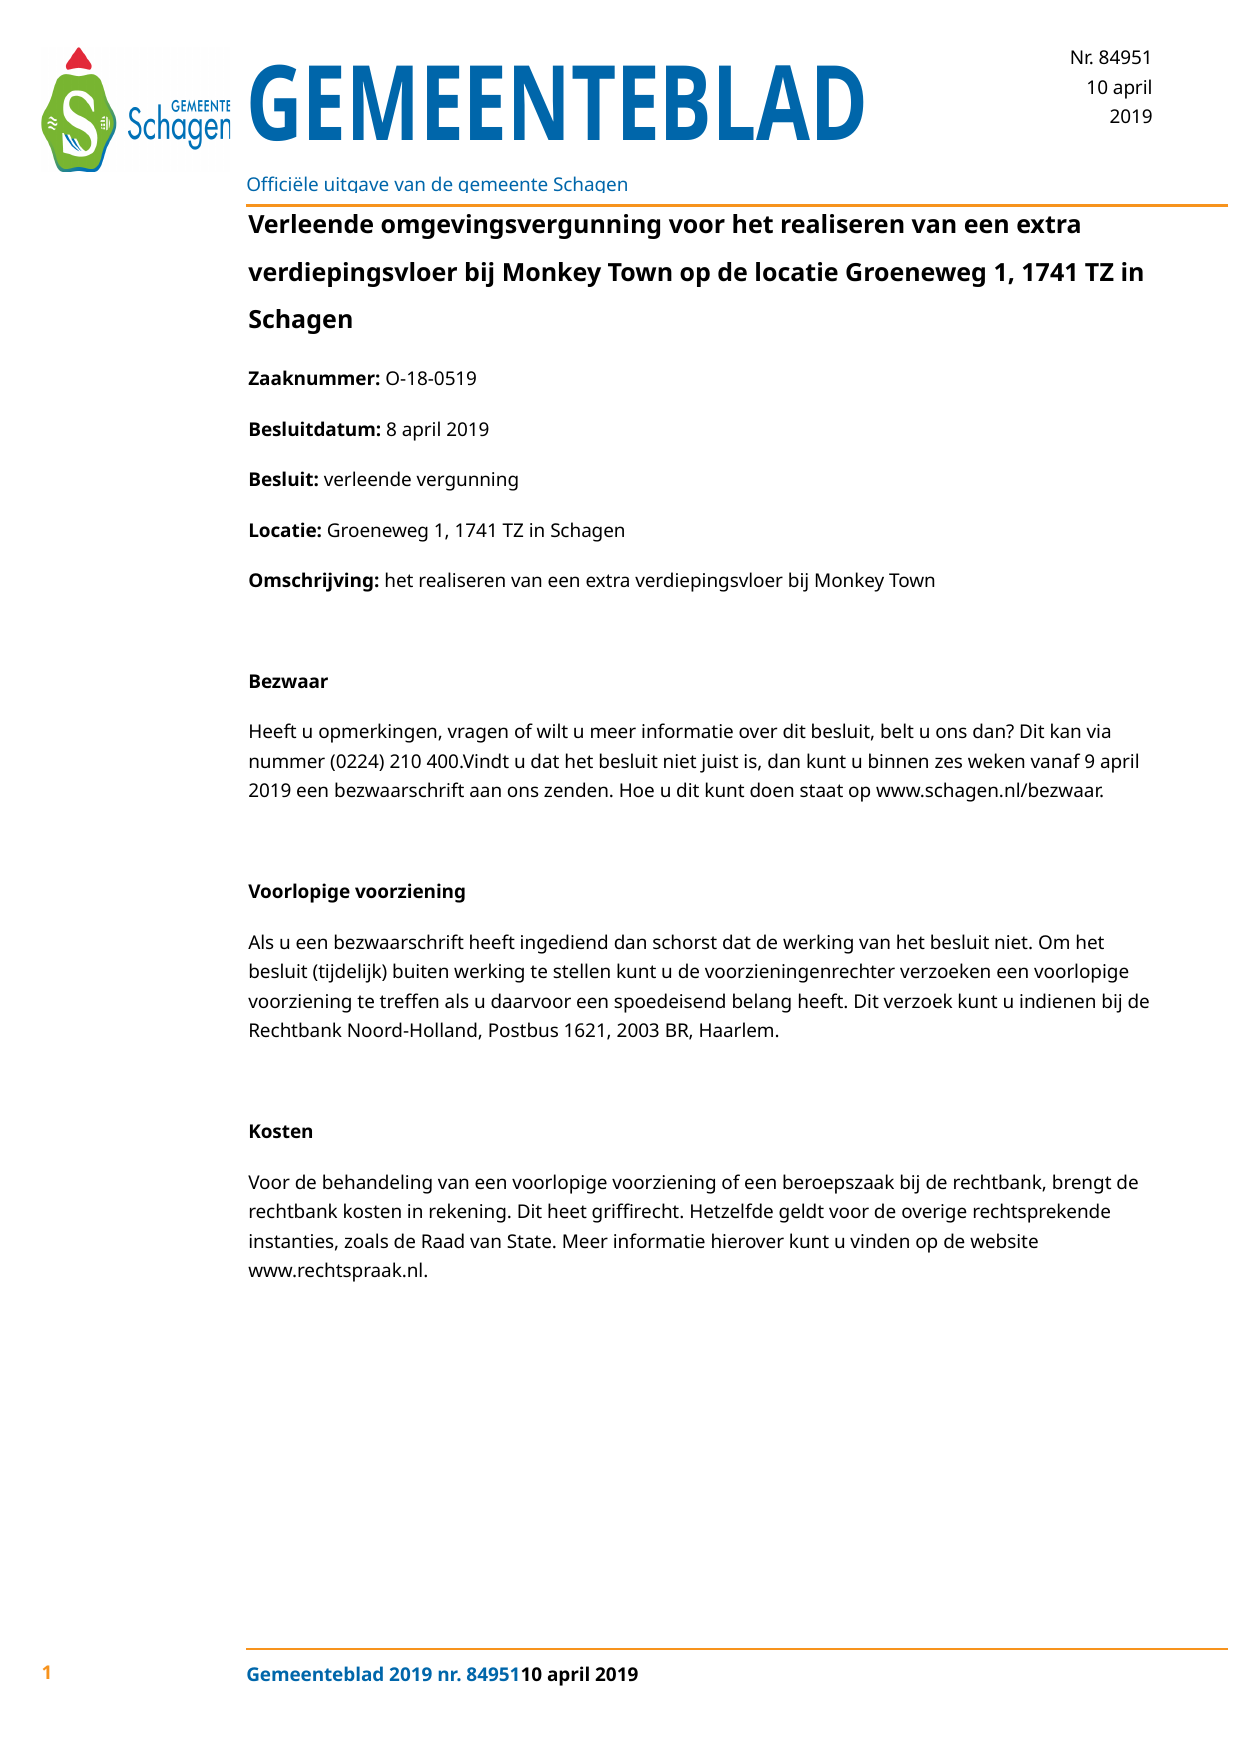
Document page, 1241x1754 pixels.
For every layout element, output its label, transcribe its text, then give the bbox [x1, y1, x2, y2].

text Als u een bezwaarschrift heeft ingediend dan schorst dat de werking van het besluit niet. Om het besluit (tijdelijk) buiten werking te stellen kunt u de voorzieningenrechter verzoeken een voorlopige voorziening te treffen als u daarvoor een spoedeisend belang heeft. Dit verzoek kunt u indienen bij de Rechtbank Noord-Holland, Postbus 1621, 2003 BR, Haarlem. [248, 929, 1152, 1043]
text Omschrijving: het realiseren van een extra verdiepingsvloer bij Monkey Town [248, 567, 1152, 593]
text Bezwaar [248, 668, 1152, 694]
text Voorlopige voorziening [248, 878, 1152, 904]
text Voor de behandeling van een voorlopige voorziening of een beroepszaak bij de rechtbank, brengt de rechtbank kosten in rekening. Dit heet griffirecht. Hetzelfde geldt voor de overige rechtsprekende instanties, zoals de Raad van State. Meer informatie hierover kunt u vinden op de website www.rechtspraak.nl. [248, 1169, 1152, 1283]
text Kosten [248, 1118, 1152, 1144]
text Verleende omgevingsvergunning voor het realiseren van een extra verdiepingsvloer bij Monkey Town op de locatie Groeneweg 1, 1741 TZ in Schagen [248, 207, 1152, 336]
text Zaaknummer: O-18-0519 [248, 366, 1152, 391]
picture [41, 47, 231, 172]
text Besluitdatum: 8 april 2019 [248, 416, 1152, 442]
text Heeft u opmerkingen, vragen of wilt u meer informatie over dit besluit, belt u ons dan? Dit kan via nummer (0224) 210 400.Vindt u dat het besluit niet juist is, dan kunt u binnen zes weken vanaf 9 april 2019 een bezwaarschrift aan ons zenden. Hoe u dit kunt doen staat op www.schagen.nl/bezwaar. [248, 718, 1152, 803]
text Locatie: Groeneweg 1, 1741 TZ in Schagen [248, 517, 1152, 542]
text Besluit: verleende vergunning [248, 466, 1152, 492]
